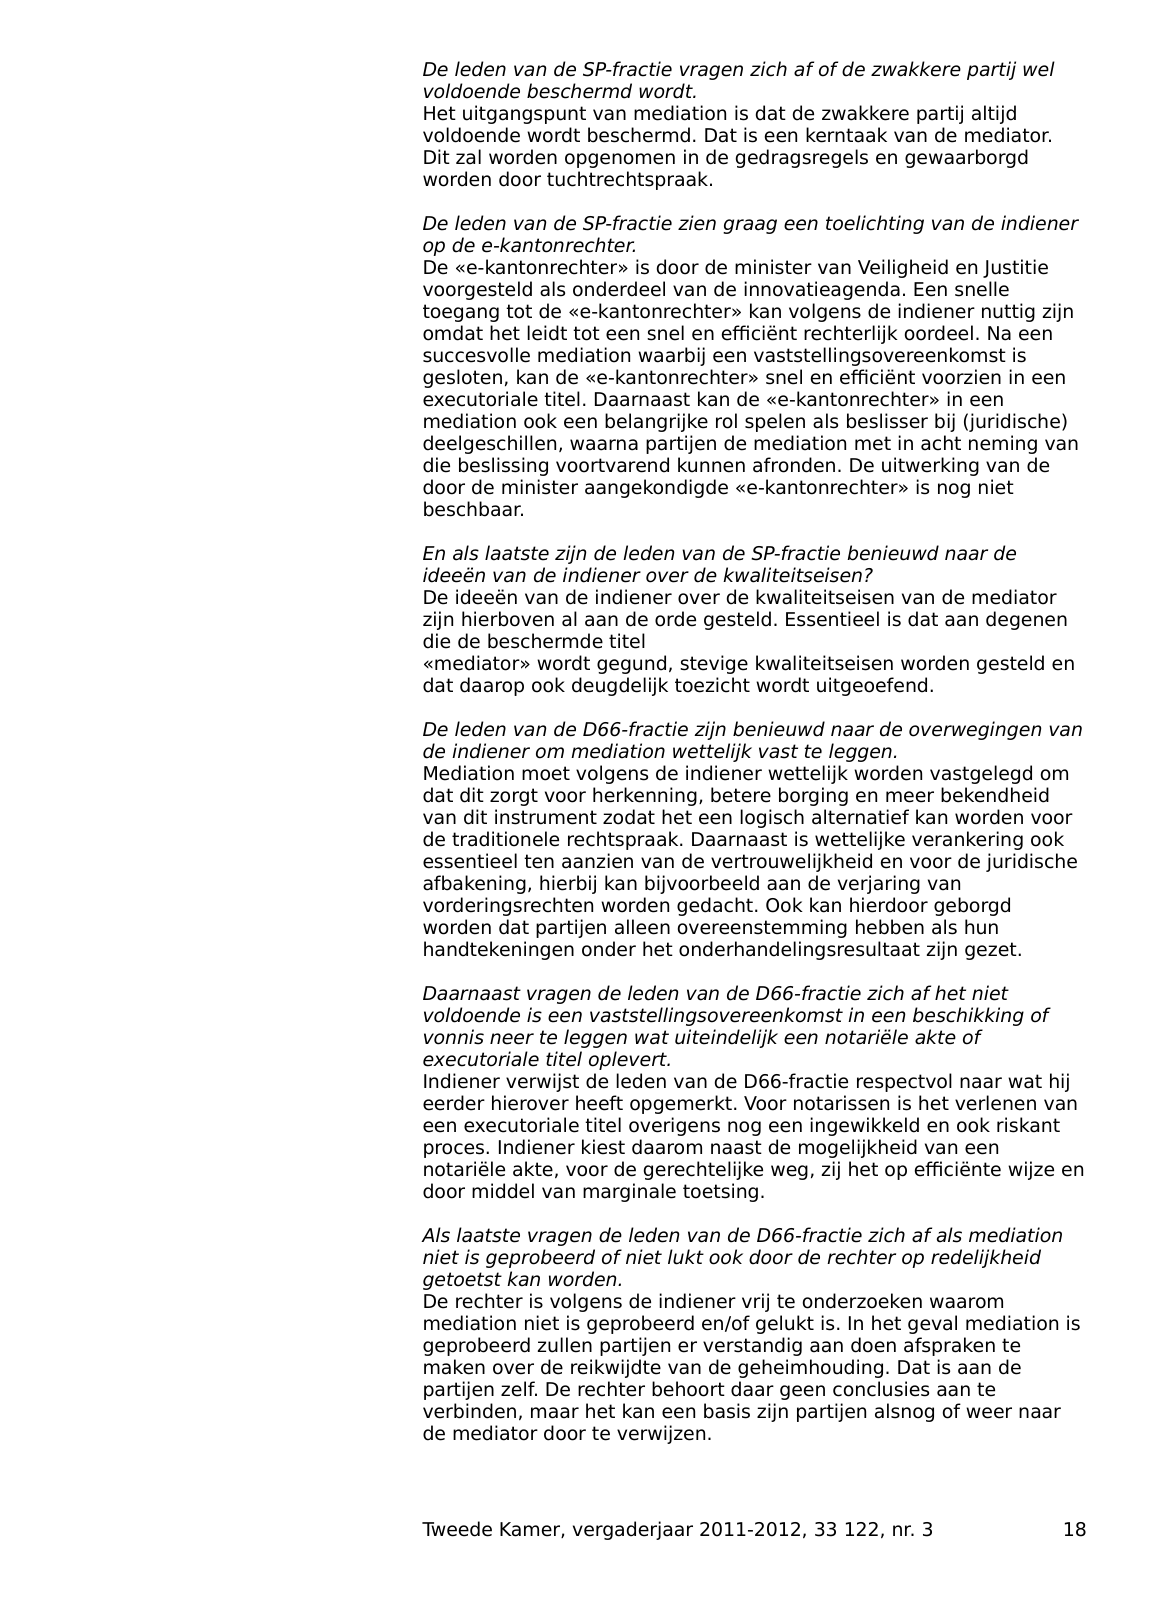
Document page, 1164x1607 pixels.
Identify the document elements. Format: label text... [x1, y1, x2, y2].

text De leden van de SP-fractie zien graag een toelichting van de indiener op de e-kantonrechter. [422, 213, 1087, 257]
text Daarnaast vragen de leden van de D66-fractie zich af het niet voldoende is een vaststellingsovereenkomst in een beschikking of vonnis neer te leggen wat uiteindelijk een notariële akte of executoriale titel oplevert. [422, 983, 1087, 1071]
text De leden van de SP-fractie vragen zich af of de zwakkere partij wel voldoende beschermd wordt. [422, 59, 1087, 103]
text De «e-kantonrechter» is door de minister van Veiligheid en Justitie voorgesteld als onderdeel van de innovatieagenda. Een snelle toegang tot de «e-kantonrechter» kan volgens de indiener nuttig zijn omdat het leidt tot een snel en efficiënt rechterlijk oordeel. Na een succesvolle mediation waarbij een vaststellingsovereenkomst is gesloten, kan de «e-kantonrechter» snel en efficiënt voorzien in een executoriale titel. Daarnaast kan de «e-kantonrechter» in een mediation ook een belangrijke rol spelen als beslisser bij (juridische) deelgeschillen, waarna partijen de mediation met in acht neming van die beslissing voortvarend kunnen afronden. De uitwerking van de door de minister aangekondigde «e-kantonrechter» is nog niet beschbaar. [422, 257, 1087, 521]
text Als laatste vragen de leden van de D66-fractie zich af als mediation niet is geprobeerd of niet lukt ook door de rechter op redelijkheid getoetst kan worden. [422, 1225, 1087, 1291]
text De rechter is volgens de indiener vrij te onderzoeken waarom mediation niet is geprobeerd en/of gelukt is. In het geval mediation is geprobeerd zullen partijen er verstandig aan doen afspraken te maken over de reikwijdte van de geheimhouding. Dat is aan de partijen zelf. De rechter behoort daar geen conclusies aan te verbinden, maar het kan een basis zijn partijen alsnog of weer naar de mediator door te verwijzen. [422, 1291, 1087, 1445]
text De leden van de D66-fractie zijn benieuwd naar de overwegingen van de indiener om mediation wettelijk vast te leggen. [422, 719, 1087, 763]
text Het uitgangspunt van mediation is dat de zwakkere partij altijd voldoende wordt beschermd. Dat is een kerntaak van de mediator. Dit zal worden opgenomen in de gedragsregels en gewaarborgd worden door tuchtrechtspraak. [422, 103, 1087, 191]
text Mediation moet volgens de indiener wettelijk worden vastgelegd om dat dit zorgt voor herkenning, betere borging en meer bekendheid van dit instrument zodat het een logisch alternatief kan worden voor de traditionele rechtspraak. Daarnaast is wettelijke verankering ook essentieel ten aanzien van de vertrouwelijkheid en voor de juridische afbakening, hierbij kan bijvoorbeeld aan de verjaring van vorderingsrechten worden gedacht. Ook kan hierdoor geborgd worden dat partijen alleen overeenstemming hebben als hun handtekeningen onder het onderhandelingsresultaat zijn gezet. [422, 763, 1087, 961]
text De ideeën van de indiener over de kwaliteitseisen van de mediator zijn hierboven al aan de orde gesteld. Essentieel is dat aan degenen die de beschermde titel [422, 587, 1087, 653]
text En als laatste zijn de leden van de SP-fractie benieuwd naar de ideeën van de indiener over de kwaliteitseisen? [422, 543, 1087, 587]
text Indiener verwijst de leden van de D66-fractie respectvol naar wat hij eerder hierover heeft opgemerkt. Voor notarissen is het verlenen van een executoriale titel overigens nog een ingewikkeld en ook riskant proces. Indiener kiest daarom naast de mogelijkheid van een notariële akte, voor de gerechtelijke weg, zij het op efficiënte wijze en door middel van marginale toetsing. [422, 1071, 1087, 1203]
text «mediator» wordt gegund, stevige kwaliteitseisen worden gesteld en dat daarop ook deugdelijk toezicht wordt uitgeoefend. [422, 653, 1087, 697]
